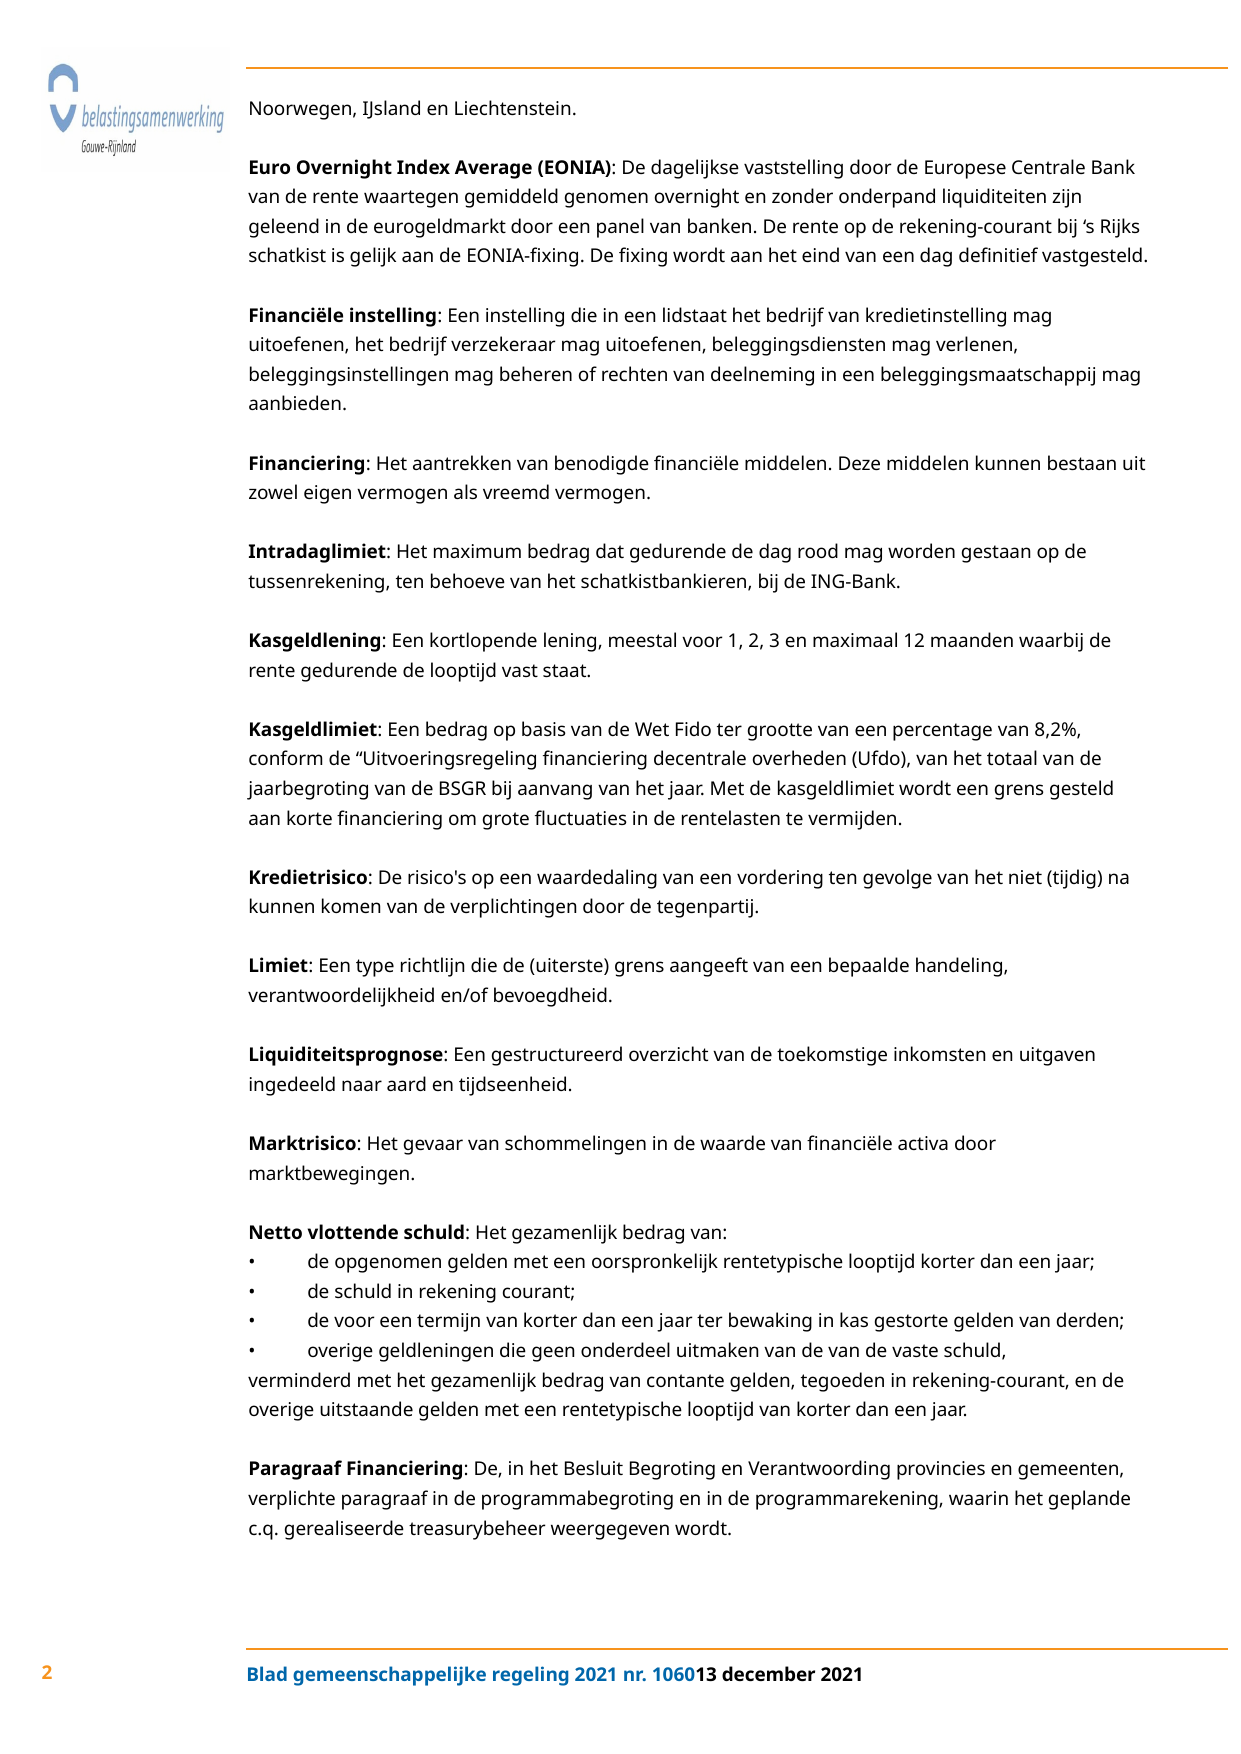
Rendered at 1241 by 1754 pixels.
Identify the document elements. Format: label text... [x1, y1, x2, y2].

text Kasgeldlimiet: Een bedrag op basis van de Wet Fido ter grootte van een percentage van 8,2%, conform de “Uitvoeringsregeling financiering decentrale overheden (Ufdo), van het totaal van de jaarbegroting van de BSGR bij aanvang van het jaar. Met de kasgeldlimiet wordt een grens gesteld aan korte financiering om grote fluctuaties in de rentelasten te vermijden. [248, 716, 1152, 831]
list overige geldleningen die geen onderdeel uitmaken van de van de vaste schuld, [248, 1337, 1152, 1363]
text Limiet: Een type richtlijn die de (uiterste) grens aangeeft van een bepaalde handeling, verantwoordelijkheid en/of bevoegdheid. [248, 953, 1152, 1008]
text Netto vlottende schuld: Het gezamenlijk bedrag van: [248, 1219, 1152, 1245]
text Marktrisico: Het gevaar van schommelingen in de waarde van financiële activa door marktbewegingen. [248, 1130, 1152, 1186]
list de opgenomen gelden met een oorspronkelijk rentetypische looptijd korter dan een jaar; [248, 1248, 1152, 1274]
text Noorwegen, IJsland en Liechtenstein. [248, 95, 1152, 121]
text Euro Overnight Index Average (EONIA): De dagelijkse vaststelling door de Europese Centrale Bank van de rente waartegen gemiddeld genomen overnight en zonder onderpand liquiditeiten zijn geleend in de eurogeldmarkt door een panel van banken. De rente op de rekening-courant bij ‘s Rijks schatkist is gelijk aan de EONIA-fixing. De fixing wordt aan het eind van een dag definitief vastgesteld. [248, 154, 1152, 268]
text Kasgeldlening: Een kortlopende lening, meestal voor 1, 2, 3 en maximaal 12 maanden waarbij de rente gedurende de looptijd vast staat. [248, 627, 1152, 683]
text Intradaglimiet: Het maximum bedrag dat gedurende de dag rood mag worden gestaan op de tussenrekening, ten behoeve van het schatkistbankieren, bij de ING-Bank. [248, 538, 1152, 594]
text Kredietrisico: De risico's op een waardedaling van een vordering ten gevolge van het niet (tijdig) na kunnen komen van de verplichtingen door de tegenpartij. [248, 864, 1152, 919]
list de schuld in rekening courant; [248, 1278, 1152, 1304]
picture [41, 47, 231, 172]
text Liquiditeitsprognose: Een gestructureerd overzicht van de toekomstige inkomsten en uitgaven ingedeeld naar aard en tijdseenheid. [248, 1041, 1152, 1097]
text Financiële instelling: Een instelling die in een lidstaat het bedrijf van kredietinstelling mag uitoefenen, het bedrijf verzekeraar mag uitoefenen, beleggingsdiensten mag verlenen, beleggingsinstellingen mag beheren of rechten van deelneming in een beleggingsmaatschappij mag aanbieden. [248, 302, 1152, 416]
text verminderd met het gezamenlijk bedrag van contante gelden, tegoeden in rekening-courant, en de overige uitstaande gelden met een rentetypische looptijd van korter dan een jaar. [248, 1367, 1152, 1422]
text Financiering: Het aantrekken van benodigde financiële middelen. Deze middelen kunnen bestaan uit zowel eigen vermogen als vreemd vermogen. [248, 450, 1152, 505]
list de voor een termijn van korter dan een jaar ter bewaking in kas gestorte gelden van derden; [248, 1308, 1152, 1333]
text Paragraaf Financiering: De, in het Besluit Begroting en Verantwoording provincies en gemeenten, verplichte paragraaf in de programmabegroting en in de programmarekening, waarin het geplande c.q. gerealiseerde treasurybeheer weergegeven wordt. [248, 1456, 1152, 1541]
